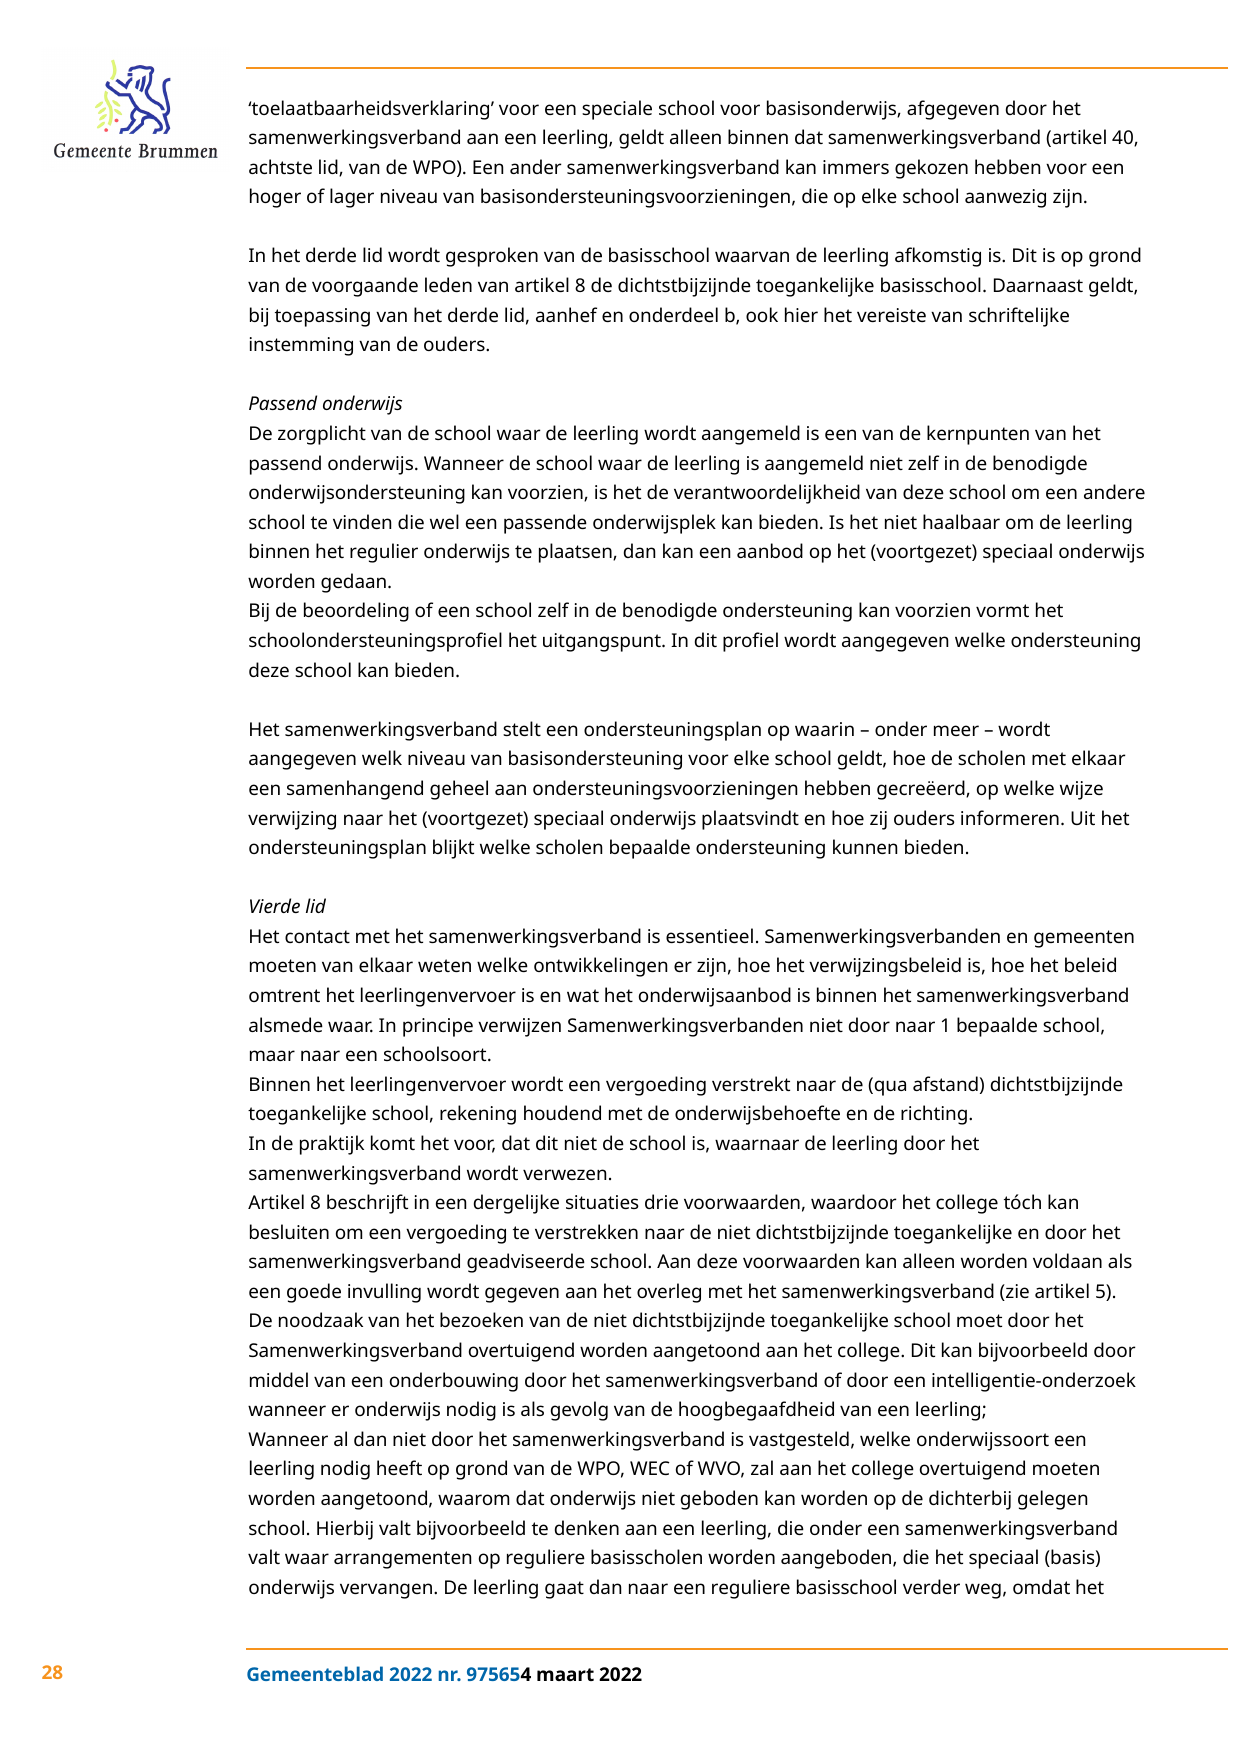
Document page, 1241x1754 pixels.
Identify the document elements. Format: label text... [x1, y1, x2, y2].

text Bij de beoordeling of een school zelf in de benodigde ondersteuning kan voorzien vormt het schoolondersteuningsprofiel het uitgangspunt. In dit profiel wordt aangegeven welke ondersteuning deze school kan bieden. [248, 598, 1152, 683]
text In het derde lid wordt gesproken van de basisschool waarvan de leerling afkomstig is. Dit is op grond van de voorgaande leden van artikel 8 de dichtstbijzijnde toegankelijke basisschool. Daarnaast geldt, bij toepassing van het derde lid, aanhef en onderdeel b, ook hier het vereiste van schriftelijke instemming van de ouders. [248, 243, 1152, 357]
text Binnen het leerlingenvervoer wordt een vergoeding verstrekt naar de (qua afstand) dichtstbijzijnde toegankelijke school, rekening houdend met de onderwijsbehoefte en de richting. [248, 1071, 1152, 1126]
picture [41, 47, 231, 172]
text In de praktijk komt het voor, dat dit niet de school is, waarnaar de leerling door het samenwerkingsverband wordt verwezen. [248, 1130, 1152, 1186]
text Vierde lid [248, 893, 1152, 919]
text ‘toelaatbaarheidsverklaring’ voor een speciale school voor basisonderwijs, afgegeven door het samenwerkingsverband aan een leerling, geldt alleen binnen dat samenwerkingsverband (artikel 40, achtste lid, van de WPO). Een ander samenwerkingsverband kan immers gekozen hebben voor een hoger of lager niveau van basisondersteuningsvoorzieningen, die op elke school aanwezig zijn. [248, 95, 1152, 209]
text Wanneer al dan niet door het samenwerkingsverband is vastgesteld, welke onderwijssoort een leerling nodig heeft op grond van de WPO, WEC of WVO, zal aan het college overtuigend moeten worden aangetoond, waarom dat onderwijs niet geboden kan worden op de dichterbij gelegen school. Hierbij valt bijvoorbeeld te denken aan een leerling, die onder een samenwerkingsverband valt waar arrangementen op reguliere basisscholen worden aangeboden, die het speciaal (basis) onderwijs vervangen. De leerling gaat dan naar een reguliere basisschool verder weg, omdat het [248, 1426, 1152, 1600]
text De zorgplicht van de school waar de leerling wordt aangemeld is een van de kernpunten van het passend onderwijs. Wanneer de school waar de leerling is aangemeld niet zelf in de benodigde onderwijsondersteuning kan voorzien, is het de verantwoordelijkheid van deze school om een andere school te vinden die wel een passende onderwijsplek kan bieden. Is het niet haalbaar om de leerling binnen het regulier onderwijs te plaatsen, dan kan een aanbod op het (voortgezet) speciaal onderwijs worden gedaan. [248, 420, 1152, 594]
text Passend onderwijs [248, 391, 1152, 416]
text De noodzaak van het bezoeken van de niet dichtstbijzijnde toegankelijke school moet door het Samenwerkingsverband overtuigend worden aangetoond aan het college. Dit kan bijvoorbeeld door middel van een onderbouwing door het samenwerkingsverband of door een intelligentie-onderzoek wanneer er onderwijs nodig is als gevolg van de hoogbegaafdheid van een leerling; [248, 1308, 1152, 1422]
text Artikel 8 beschrijft in een dergelijke situaties drie voorwaarden, waardoor het college tóch kan besluiten om een vergoeding te verstrekken naar de niet dichtstbijzijnde toegankelijke en door het samenwerkingsverband geadviseerde school. Aan deze voorwaarden kan alleen worden voldaan als een goede invulling wordt gegeven aan het overleg met het samenwerkingsverband (zie artikel 5). [248, 1189, 1152, 1304]
text Het samenwerkingsverband stelt een ondersteuningsplan op waarin – onder meer – wordt aangegeven welk niveau van basisondersteuning voor elke school geldt, hoe de scholen met elkaar een samenhangend geheel aan ondersteuningsvoorzieningen hebben gecreëerd, op welke wijze verwijzing naar het (voortgezet) speciaal onderwijs plaatsvindt en hoe zij ouders informeren. Uit het ondersteuningsplan blijkt welke scholen bepaalde ondersteuning kunnen bieden. [248, 716, 1152, 860]
text Het contact met het samenwerkingsverband is essentieel. Samenwerkingsverbanden en gemeenten moeten van elkaar weten welke ontwikkelingen er zijn, hoe het verwijzingsbeleid is, hoe het beleid omtrent het leerlingenvervoer is en wat het onderwijsaanbod is binnen het samenwerkingsverband alsmede waar. In principe verwijzen Samenwerkingsverbanden niet door naar 1 bepaalde school, maar naar een schoolsoort. [248, 923, 1152, 1067]
